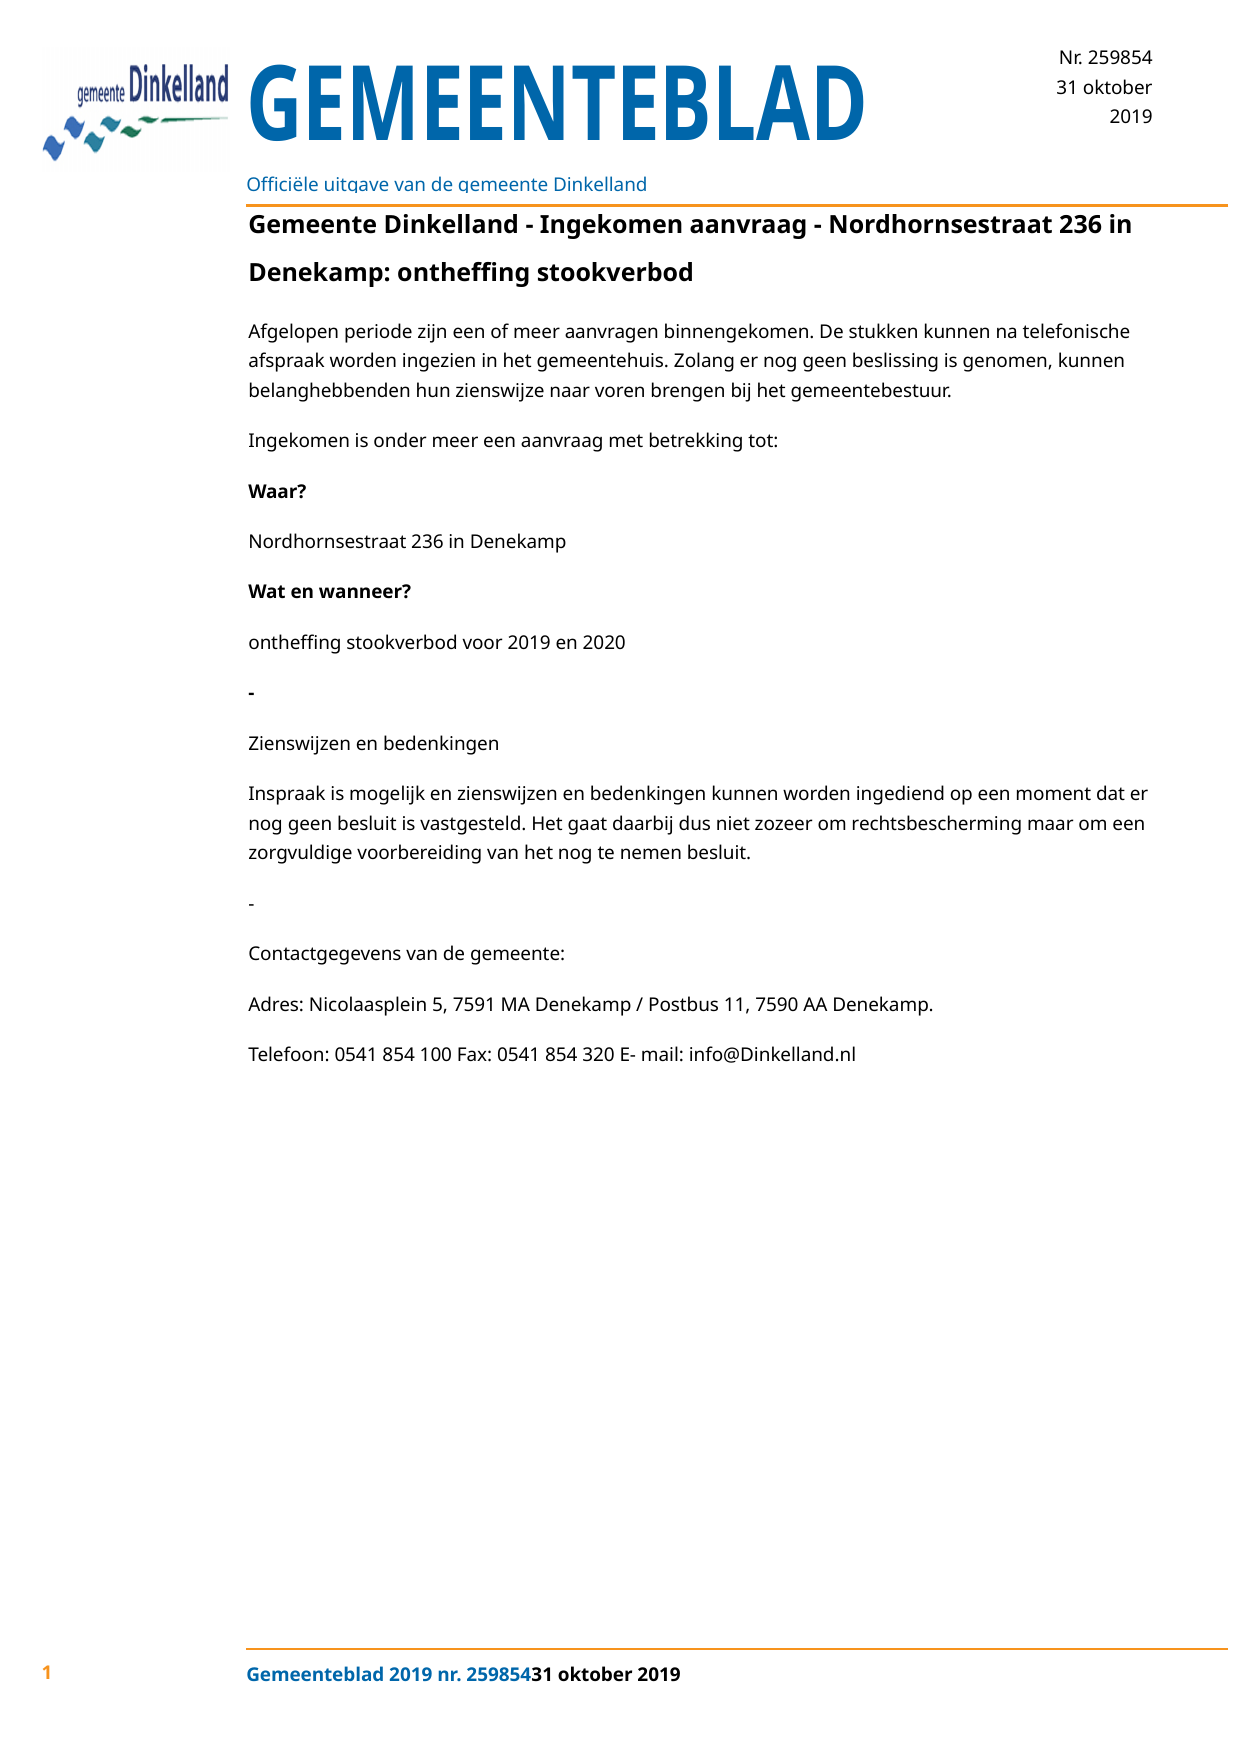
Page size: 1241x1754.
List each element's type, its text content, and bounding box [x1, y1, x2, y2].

text - [248, 890, 1152, 916]
text ontheffing stookverbod voor 2019 en 2020 [248, 629, 1152, 655]
text Wat en wanneer? [248, 579, 1152, 604]
text Waar? [248, 478, 1152, 504]
picture [41, 47, 231, 172]
text Gemeente Dinkelland - Ingekomen aanvraag - Nordhornsestraat 236 in Denekamp: ontheffing stookverbod [248, 207, 1152, 288]
text Ingekomen is onder meer een aanvraag met betrekking tot: [248, 427, 1152, 453]
text - [248, 679, 1152, 705]
text Nordhornsestraat 236 in Denekamp [248, 528, 1152, 554]
text Afgelopen periode zijn een of meer aanvragen binnengekomen. De stukken kunnen na telefonische afspraak worden ingezien in het gemeentehuis. Zolang er nog geen beslissing is genomen, kunnen belanghebbenden hun zienswijze naar voren brengen bij het gemeentebestuur. [248, 318, 1152, 403]
text Inspraak is mogelijk en zienswijzen en bedenkingen kunnen worden ingediend op een moment dat er nog geen besluit is vastgesteld. Het gaat daarbij dus niet zozeer om rechtsbescherming maar om een zorgvuldige voorbereiding van het nog te nemen besluit. [248, 780, 1152, 865]
text Adres: Nicolaasplein 5, 7591 MA Denekamp / Postbus 11, 7590 AA Denekamp. [248, 991, 1152, 1017]
text Zienswijzen en bedenkingen [248, 730, 1152, 756]
text Telefoon: 0541 854 100 Fax: 0541 854 320 E- mail: info@Dinkelland.nl [248, 1041, 1152, 1067]
text Contactgegevens van de gemeente: [248, 940, 1152, 966]
